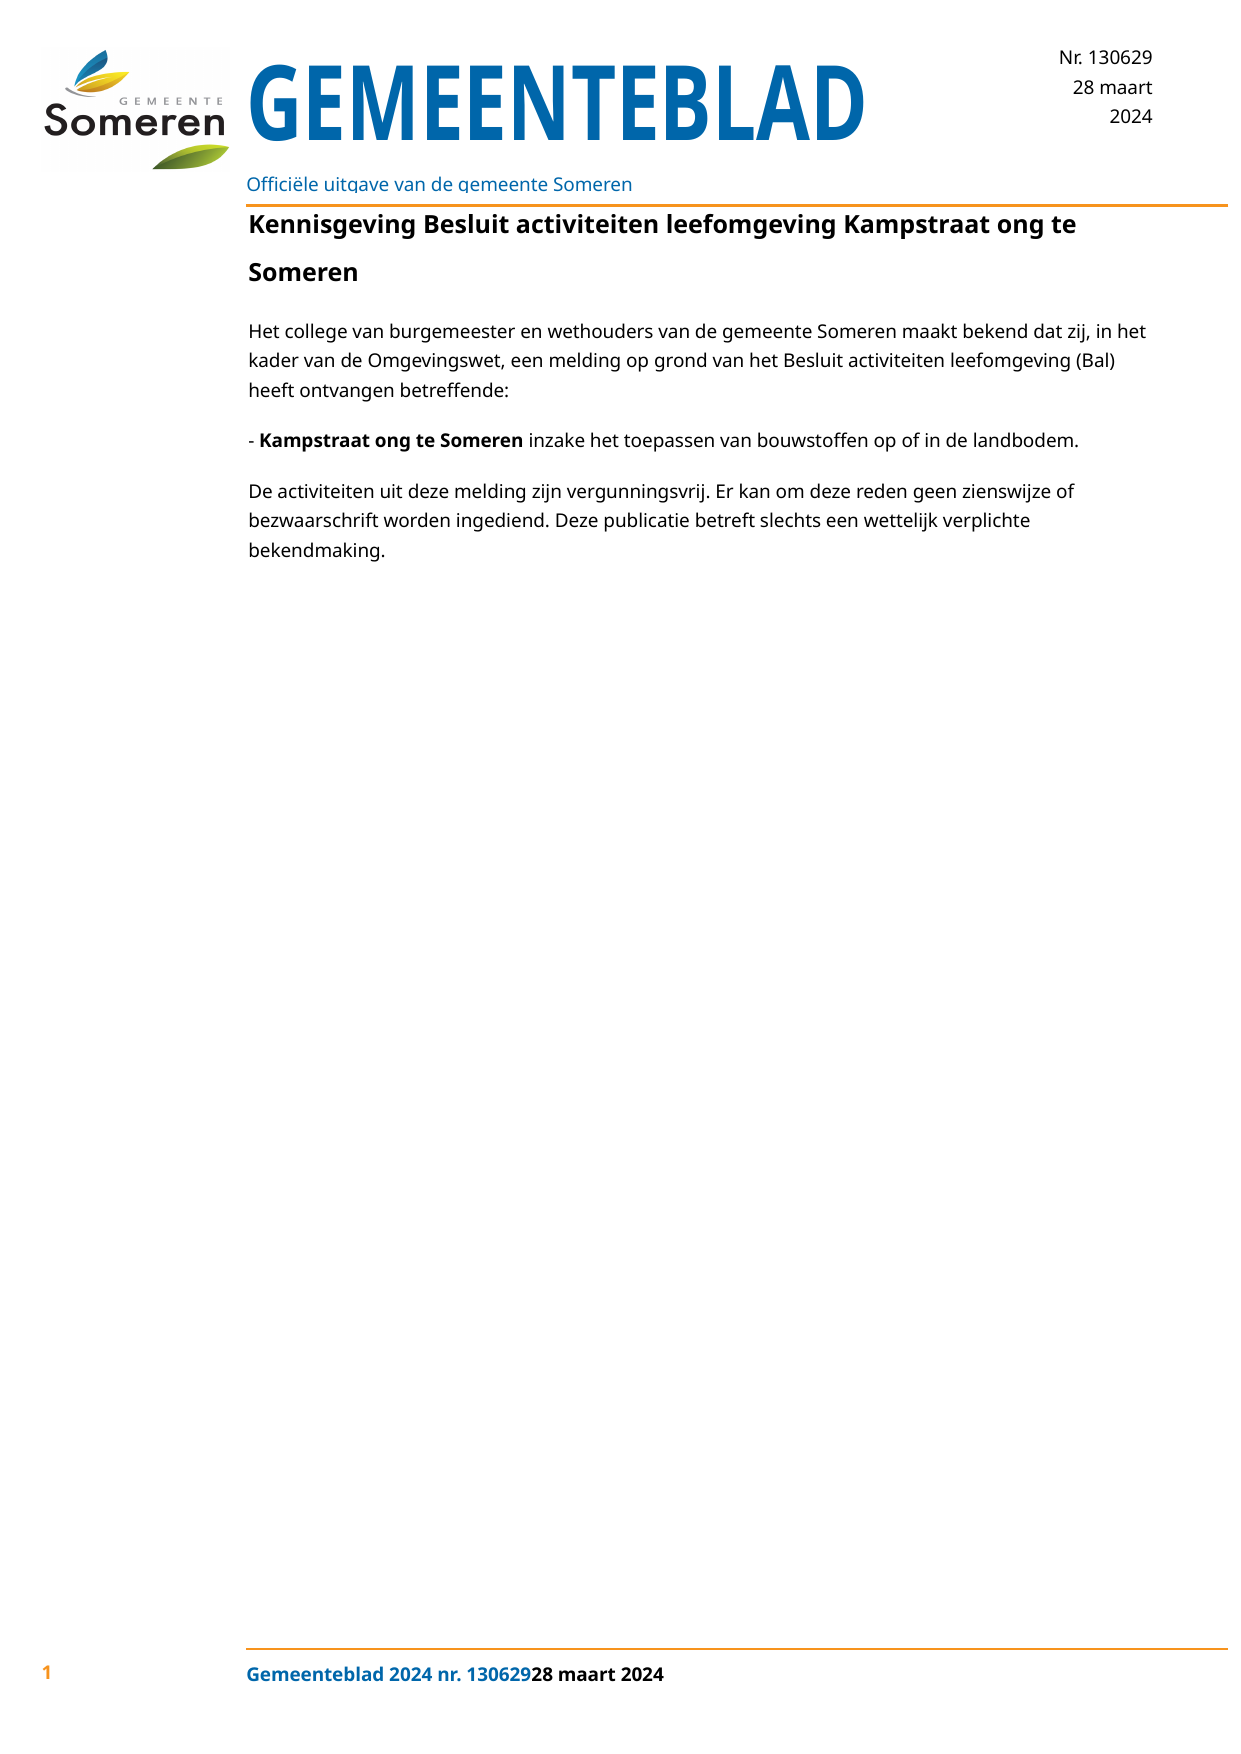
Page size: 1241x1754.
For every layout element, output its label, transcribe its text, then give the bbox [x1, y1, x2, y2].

text Het college van burgemeester en wethouders van de gemeente Someren maakt bekend dat zij, in het kader van de Omgevingswet, een melding op grond van het Besluit activiteiten leefomgeving (Bal) heeft ontvangen betreffende: [248, 318, 1152, 403]
picture [41, 47, 231, 172]
text De activiteiten uit deze melding zijn vergunningsvrij. Er kan om deze reden geen zienswijze of bezwaarschrift worden ingediend. Deze publicatie betreft slechts een wettelijk verplichte bekendmaking. [248, 478, 1152, 563]
text Kennisgeving Besluit activiteiten leefomgeving Kampstraat ong te Someren [248, 207, 1152, 288]
text - Kampstraat ong te Someren inzake het toepassen van bouwstoffen op of in de landbodem. [248, 427, 1152, 453]
